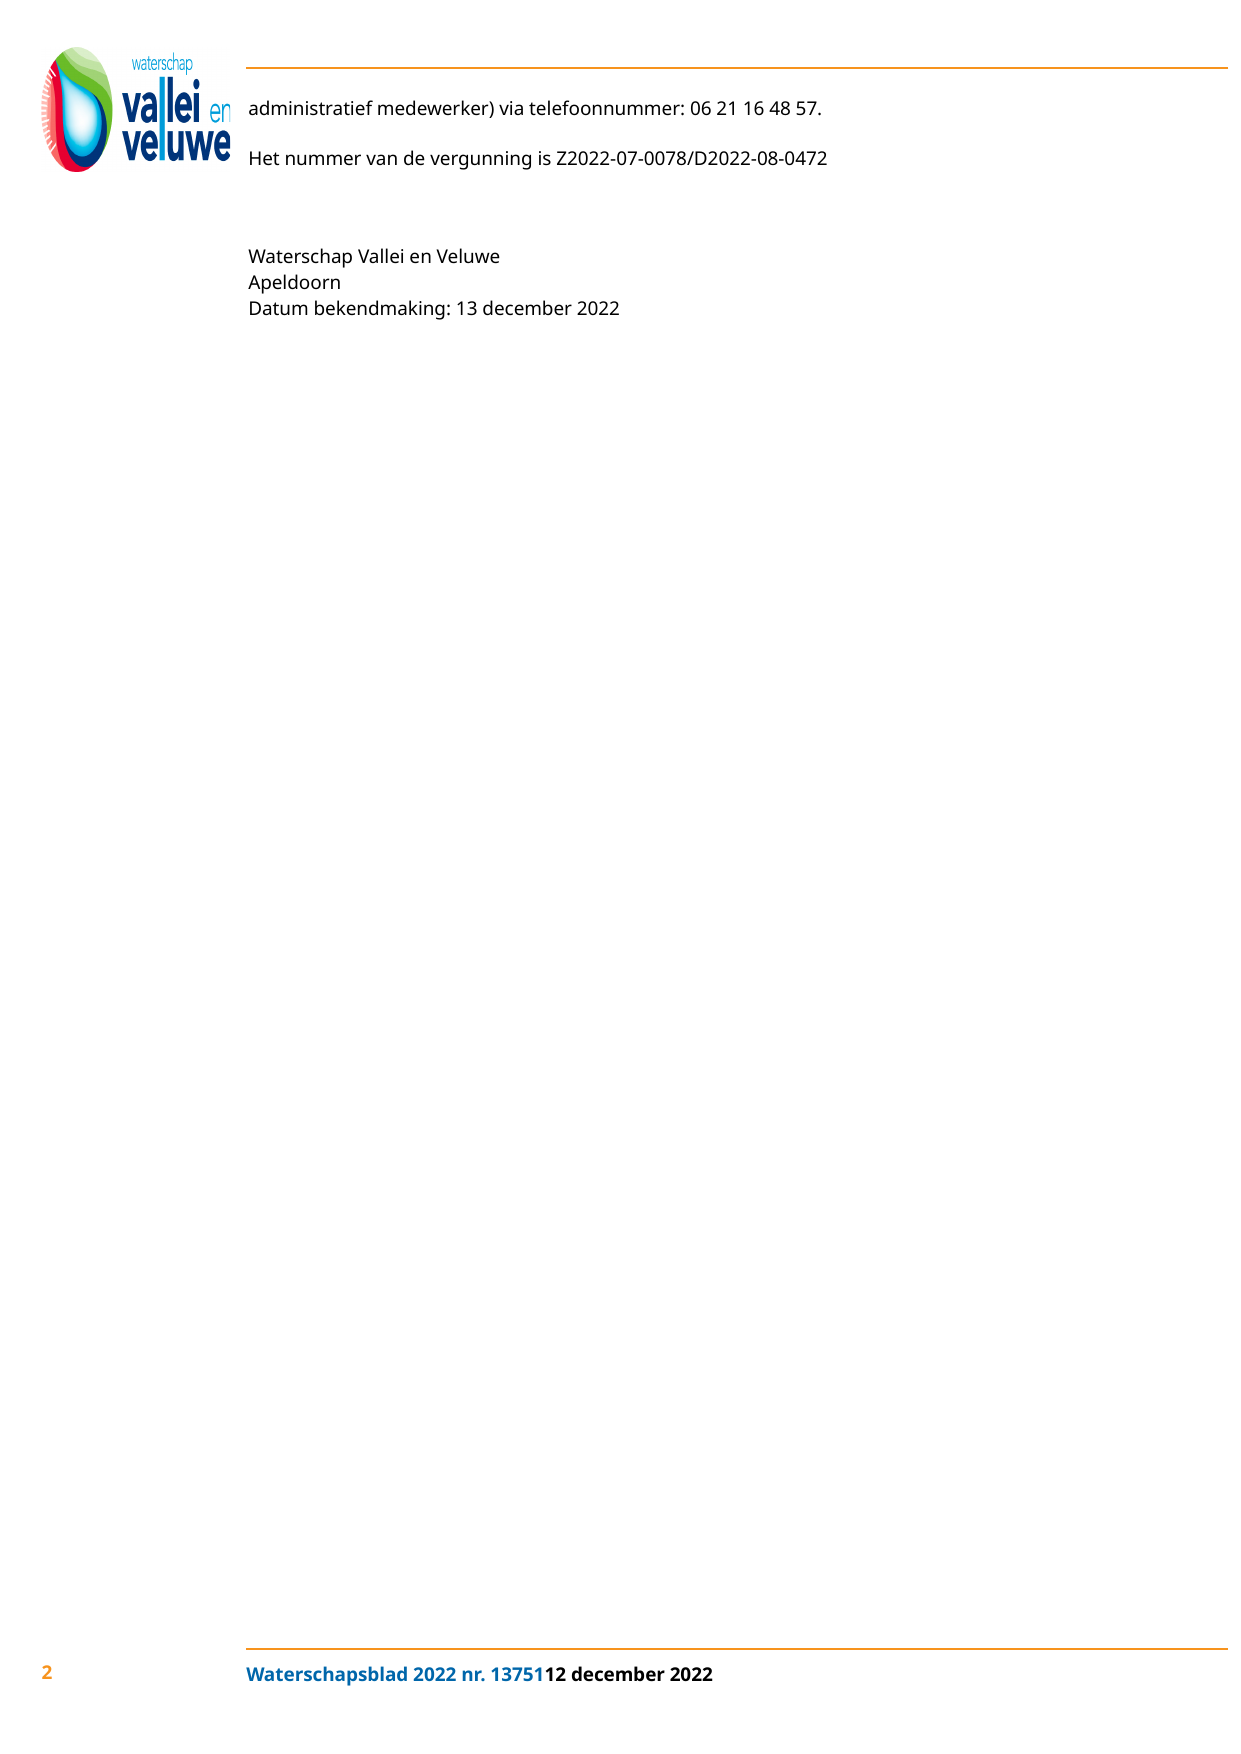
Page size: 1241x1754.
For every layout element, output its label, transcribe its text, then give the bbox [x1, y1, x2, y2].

picture [41, 47, 231, 172]
text Apeldoorn [248, 269, 1152, 295]
text Datum bekendmaking: 13 december 2022 [248, 295, 1152, 321]
text Waterschap Vallei en Veluwe [248, 243, 1152, 269]
text Het nummer van de vergunning is Z2022-07-0078/D2022-08-0472 [248, 145, 1152, 171]
text administratief medewerker) via telefoonnummer: 06 21 16 48 57. [248, 95, 1152, 121]
